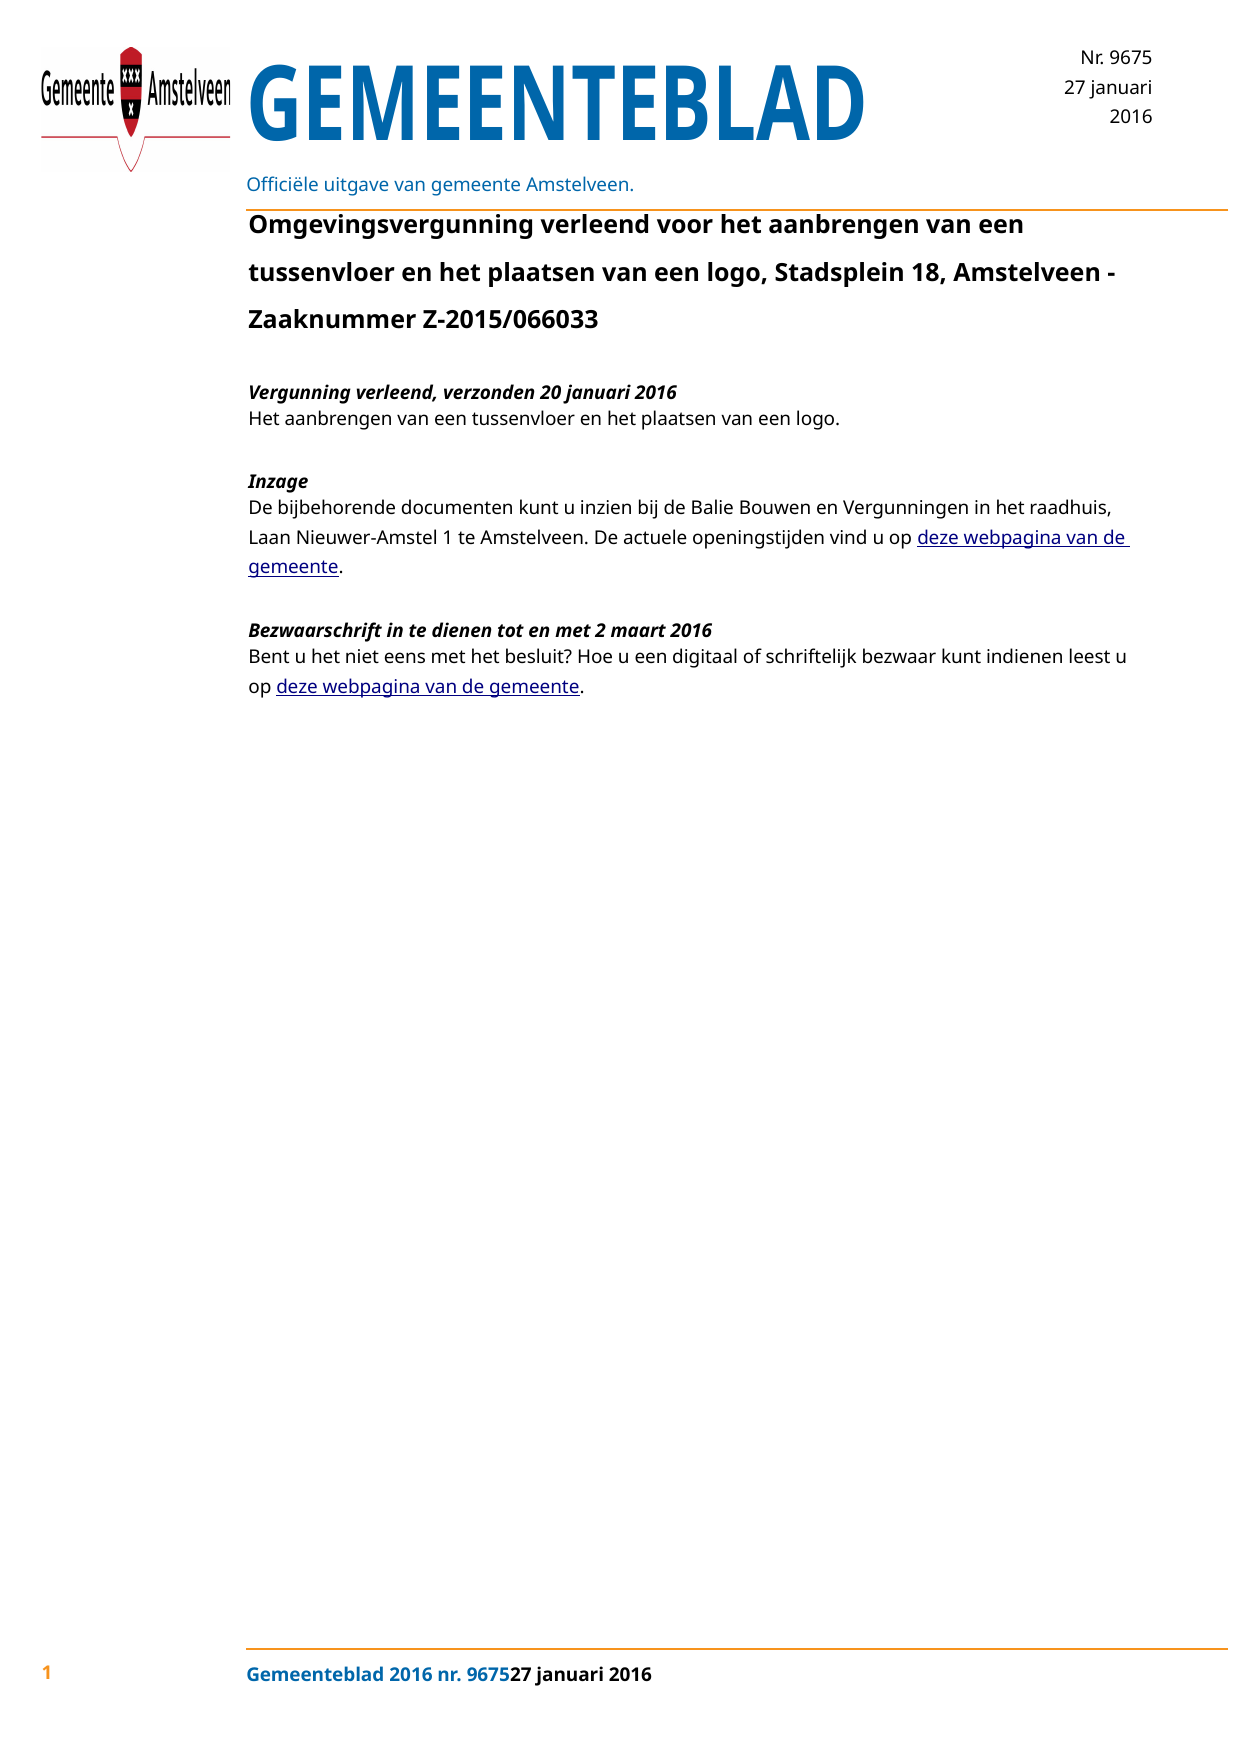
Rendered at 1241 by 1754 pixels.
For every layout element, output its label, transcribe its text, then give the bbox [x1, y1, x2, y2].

text Het aanbrengen van een tussenvloer en het plaatsen van een logo. [248, 405, 1152, 431]
text Bezwaarschrift in te dienen tot en met 2 maart 2016 [248, 618, 1152, 643]
text Omgevingsvergunning verleend voor het aanbrengen van een tussenvloer en het plaatsen van een logo, Stadsplein 18, Amstelveen - Zaaknummer Z-2015/066033 [248, 211, 1152, 336]
text Bent u het niet eens met het besluit? Hoe u een digitaal of schriftelijk bezwaar kunt indienen leest u op deze webpagina van de gemeente. [248, 643, 1152, 699]
text Vergunning verleend, verzonden 20 januari 2016 [248, 379, 1152, 405]
picture [41, 47, 231, 172]
text De bijbehorende documenten kunt u inzien bij de Balie Bouwen en Vergunningen in het raadhuis, Laan Nieuwer-Amstel 1 te Amstelveen. De actuele openingstijden vind u op deze webpagina van de gemeente. [248, 494, 1152, 579]
text Inzage [248, 469, 1152, 494]
